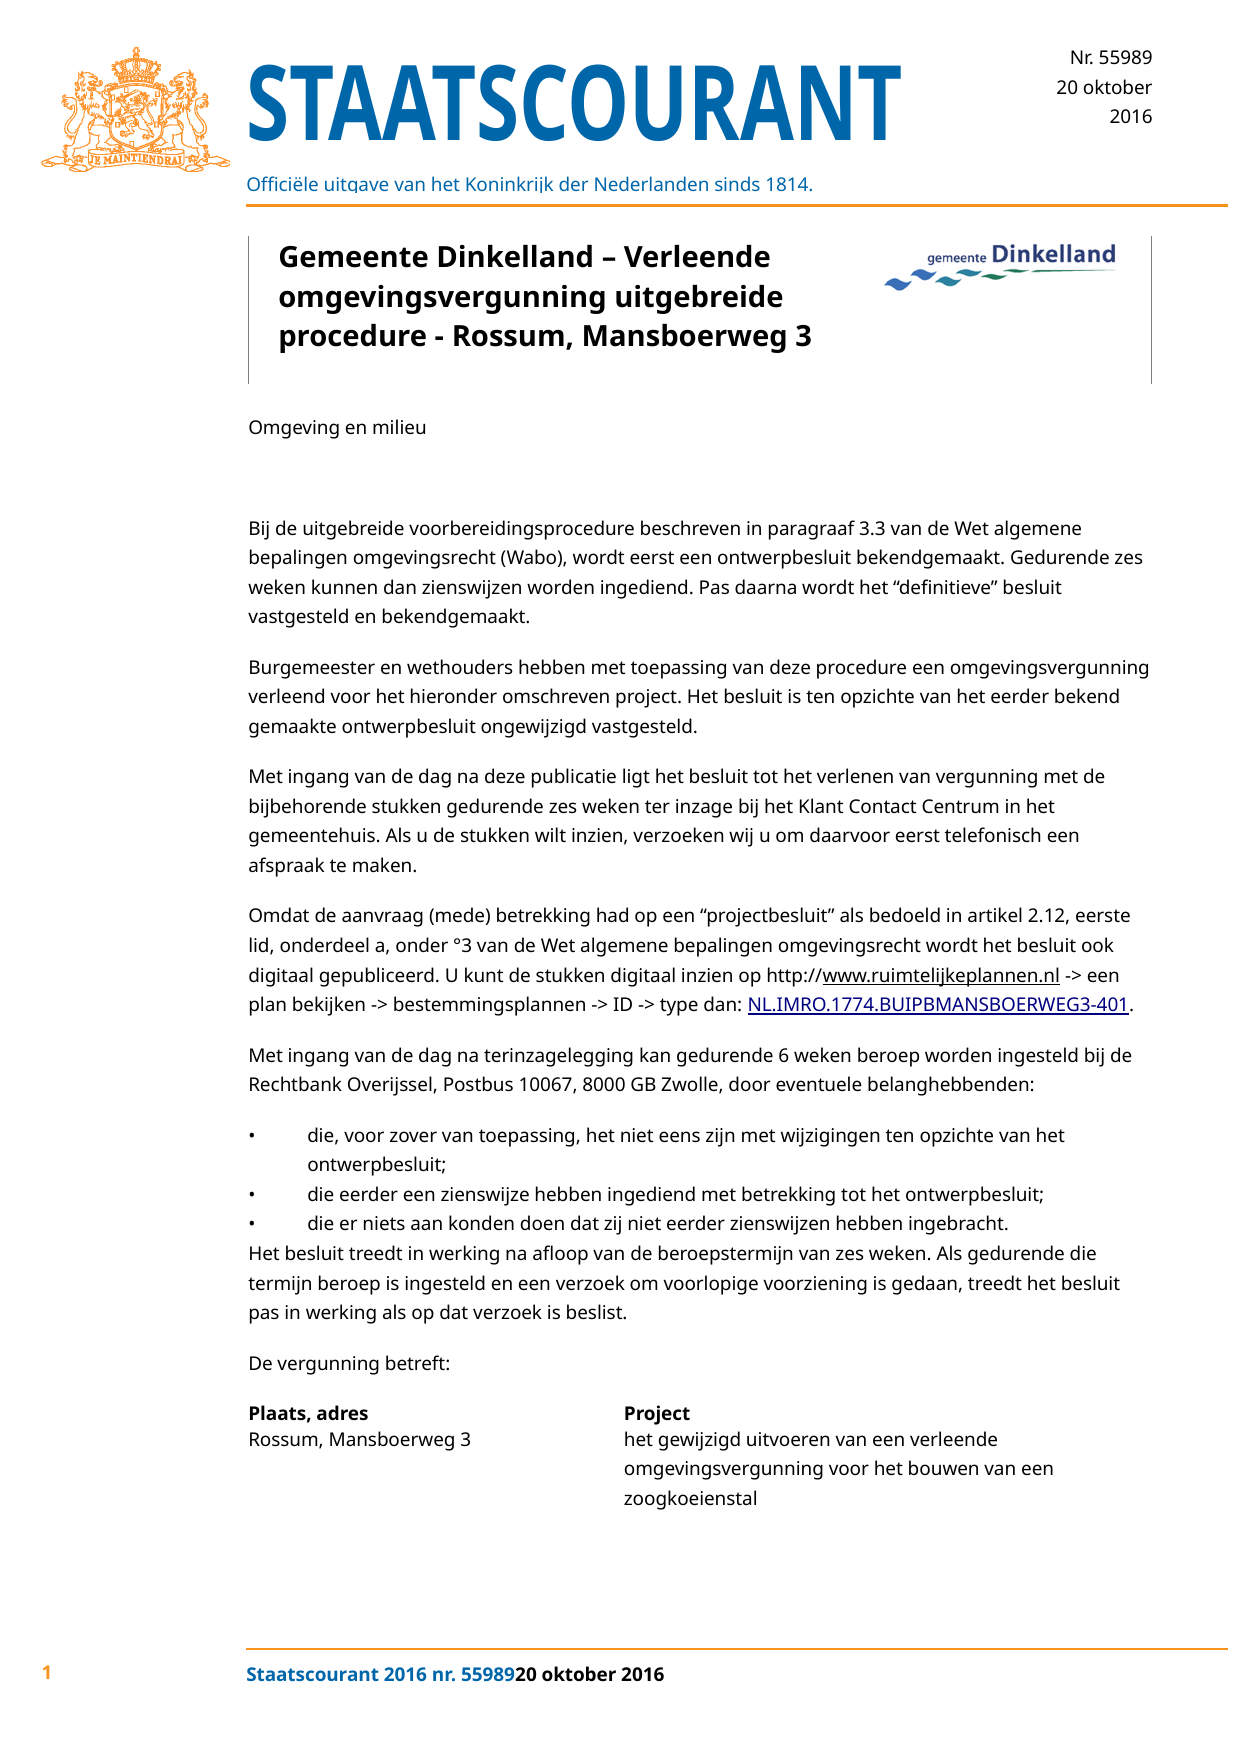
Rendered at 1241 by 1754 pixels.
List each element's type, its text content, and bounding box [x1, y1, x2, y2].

table_cell het gewijzigd uitvoeren van een verleende omgevingsvergunning voor het bouwen van een zoogkoeienstal [624, 1426, 1152, 1511]
picture [882, 236, 1119, 296]
text Met ingang van de dag na terinzagelegging kan gedurende 6 weken beroep worden ingesteld bij de Rechtbank Overijssel, Postbus 10067, 8000 GB Zwolle, door eventuele belanghebbenden: [248, 1042, 1152, 1097]
table_cell Rossum, Mansboerweg 3 [248, 1426, 624, 1511]
text De vergunning betreft: [248, 1350, 1152, 1376]
text Omdat de aanvraag (mede) betrekking had op een “projectbesluit” als bedoeld in artikel 2.12, eerste lid, onderdeel a, onder °3 van de Wet algemene bepalingen omgevingsrecht wordt het besluit ook digitaal gepubliceerd. U kunt de stukken digitaal inzien op http://www.ruimtelijkeplannen.nl -> een plan bekijken -> bestemmingsplannen -> ID -> type dan: NL.IMRO.1774.BUIPBMANSBOERWEG3-401. [248, 903, 1152, 1017]
table_header Project [624, 1400, 1152, 1426]
text Burgemeester en wethouders hebben met toepassing van deze procedure een omgevingsvergunning verleend voor het hieronder omschreven project. Het besluit is ten opzichte van het eerder bekend gemaakte ontwerpbesluit ongewijzigd vastgesteld. [248, 654, 1152, 739]
text Omgeving en milieu [248, 414, 1152, 440]
table_header Plaats, adres [248, 1400, 624, 1426]
list die er niets aan konden doen dat zij niet eerder zienswijzen hebben ingebracht. [248, 1211, 1152, 1236]
text Bij de uitgebreide voorbereidingsprocedure beschreven in paragraaf 3.3 van de Wet algemene bepalingen omgevingsrecht (Wabo), wordt eerst een ontwerpbesluit bekendgemaakt. Gedurende zes weken kunnen dan zienswijzen worden ingediend. Pas daarna wordt het “definitieve” besluit vastgesteld en bekendgemaakt. [248, 515, 1152, 629]
text Met ingang van de dag na deze publicatie ligt het besluit tot het verlenen van vergunning met de bijbehorende stukken gedurende zes weken ter inzage bij het Klant Contact Centrum in het gemeentehuis. Als u de stukken wilt inzien, verzoeken wij u om daarvoor eerst telefonisch een afspraak te maken. [248, 763, 1152, 878]
list die, voor zover van toepassing, het niet eens zijn met wijzigingen ten opzichte van het ontwerpbesluit; [248, 1122, 1152, 1177]
text Het besluit treedt in werking na afloop van de beroepstermijn van zes weken. Als gedurende die termijn beroep is ingesteld en een verzoek om voorlopige voorziening is gedaan, treedt het besluit pas in werking als op dat verzoek is beslist. [248, 1240, 1152, 1325]
table_header Gemeente Dinkelland – Verleende omgevingsvergunning uitgebreide procedure - Rossum, Mansboerweg 3 [249, 236, 850, 384]
picture [41, 47, 231, 172]
table_header [850, 236, 1151, 384]
list die eerder een zienswijze hebben ingediend met betrekking tot het ontwerpbesluit; [248, 1181, 1152, 1207]
